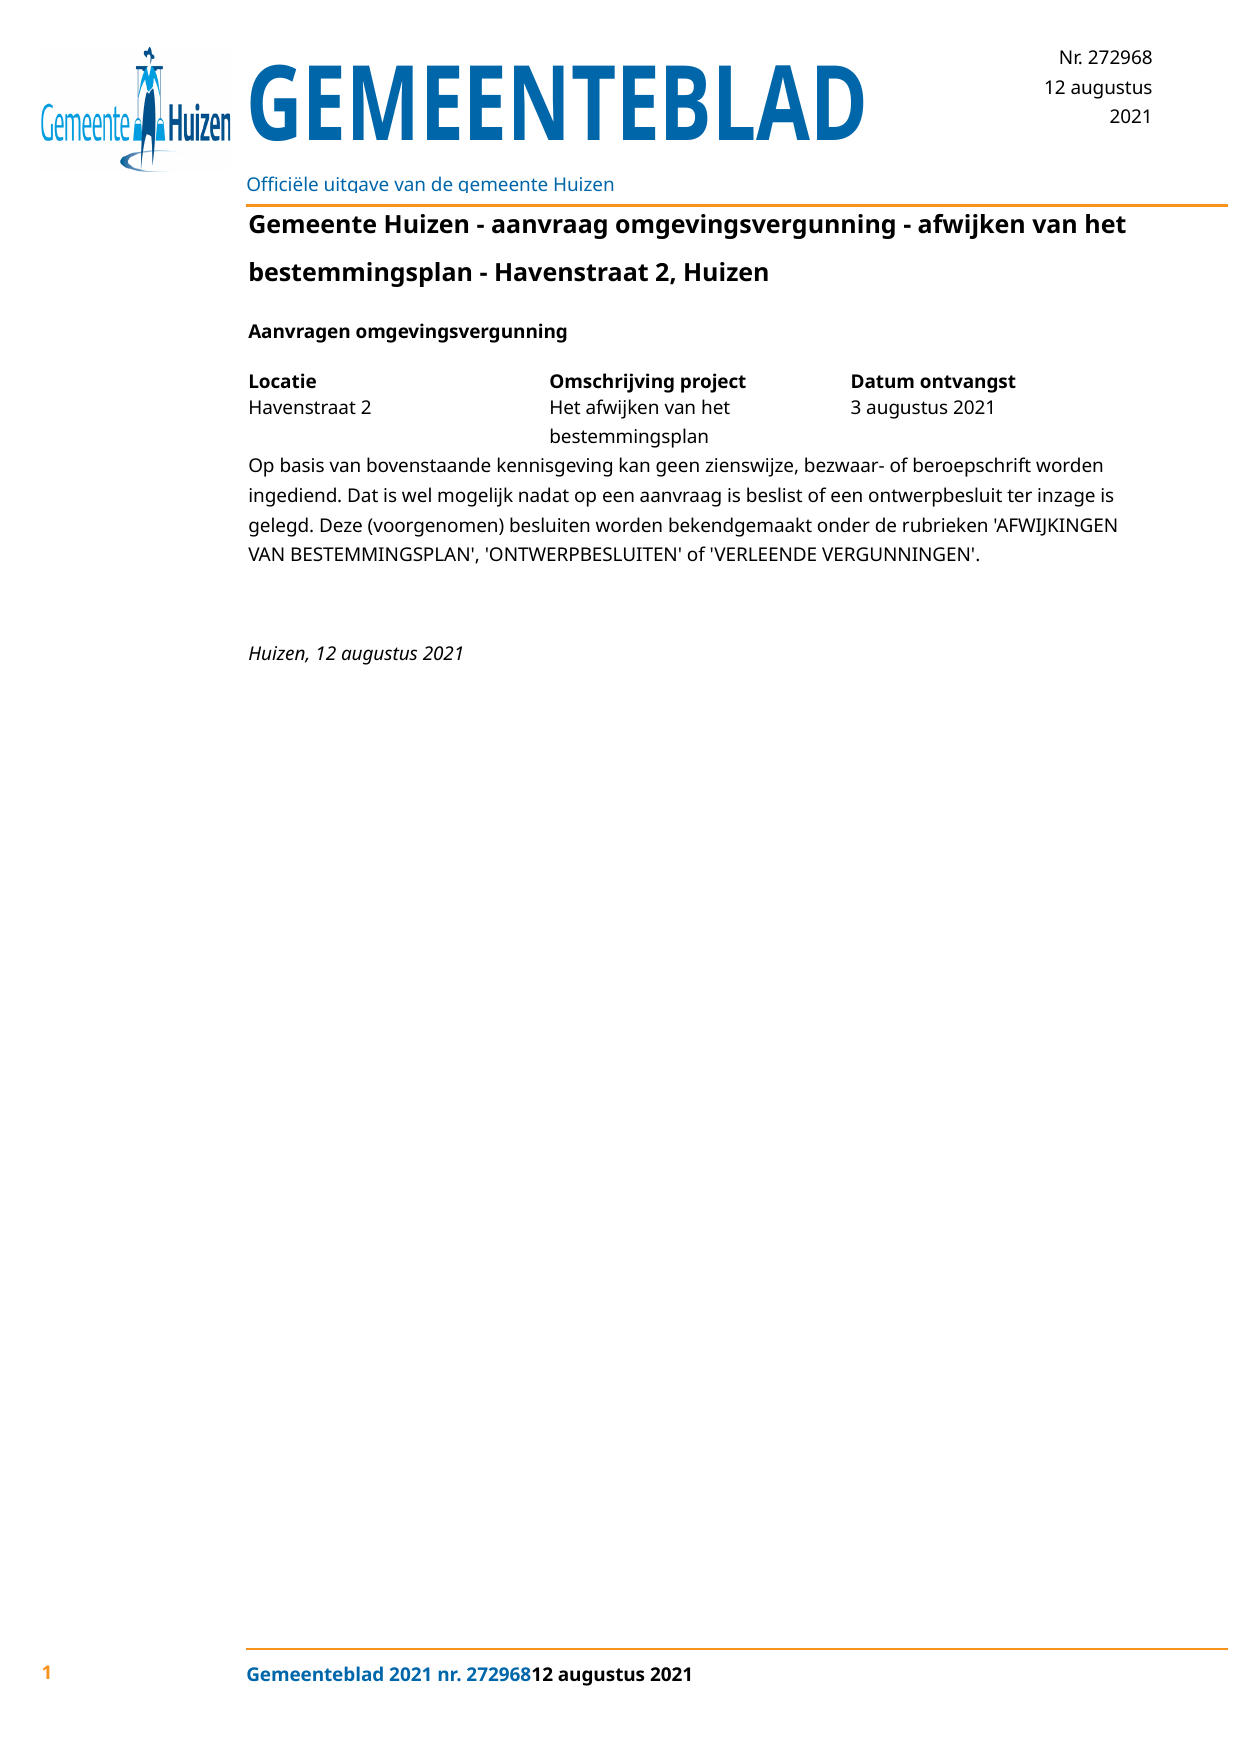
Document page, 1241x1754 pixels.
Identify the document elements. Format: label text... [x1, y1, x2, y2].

table_header Datum ontvangst [850, 369, 1152, 394]
picture [41, 47, 231, 172]
table_cell 3 augustus 2021 [850, 394, 1152, 449]
text Huizen, 12 augustus 2021 [248, 640, 1152, 665]
text Op basis van bovenstaande kennisgeving kan geen zienswijze, bezwaar- of beroepschrift worden ingediend. Dat is wel mogelijk nadat op een aanvraag is beslist of een ontwerpbesluit ter inzage is gelegd. Deze (voorgenomen) besluiten worden bekendgemaakt onder de rubrieken 'AFWIJKINGEN VAN BESTEMMINGSPLAN', 'ONTWERPBESLUITEN' of 'VERLEENDE VERGUNNINGEN'. [248, 453, 1152, 567]
table_cell Havenstraat 2 [248, 394, 549, 449]
text Gemeente Huizen - aanvraag omgevingsvergunning - afwijken van het bestemmingsplan - Havenstraat 2, Huizen [248, 207, 1152, 288]
table_header Omschrijving project [549, 369, 850, 394]
text Aanvragen omgevingsvergunning [248, 318, 1152, 344]
table_header Locatie [248, 369, 549, 394]
table_cell Het afwijken van het bestemmingsplan [549, 394, 850, 449]
